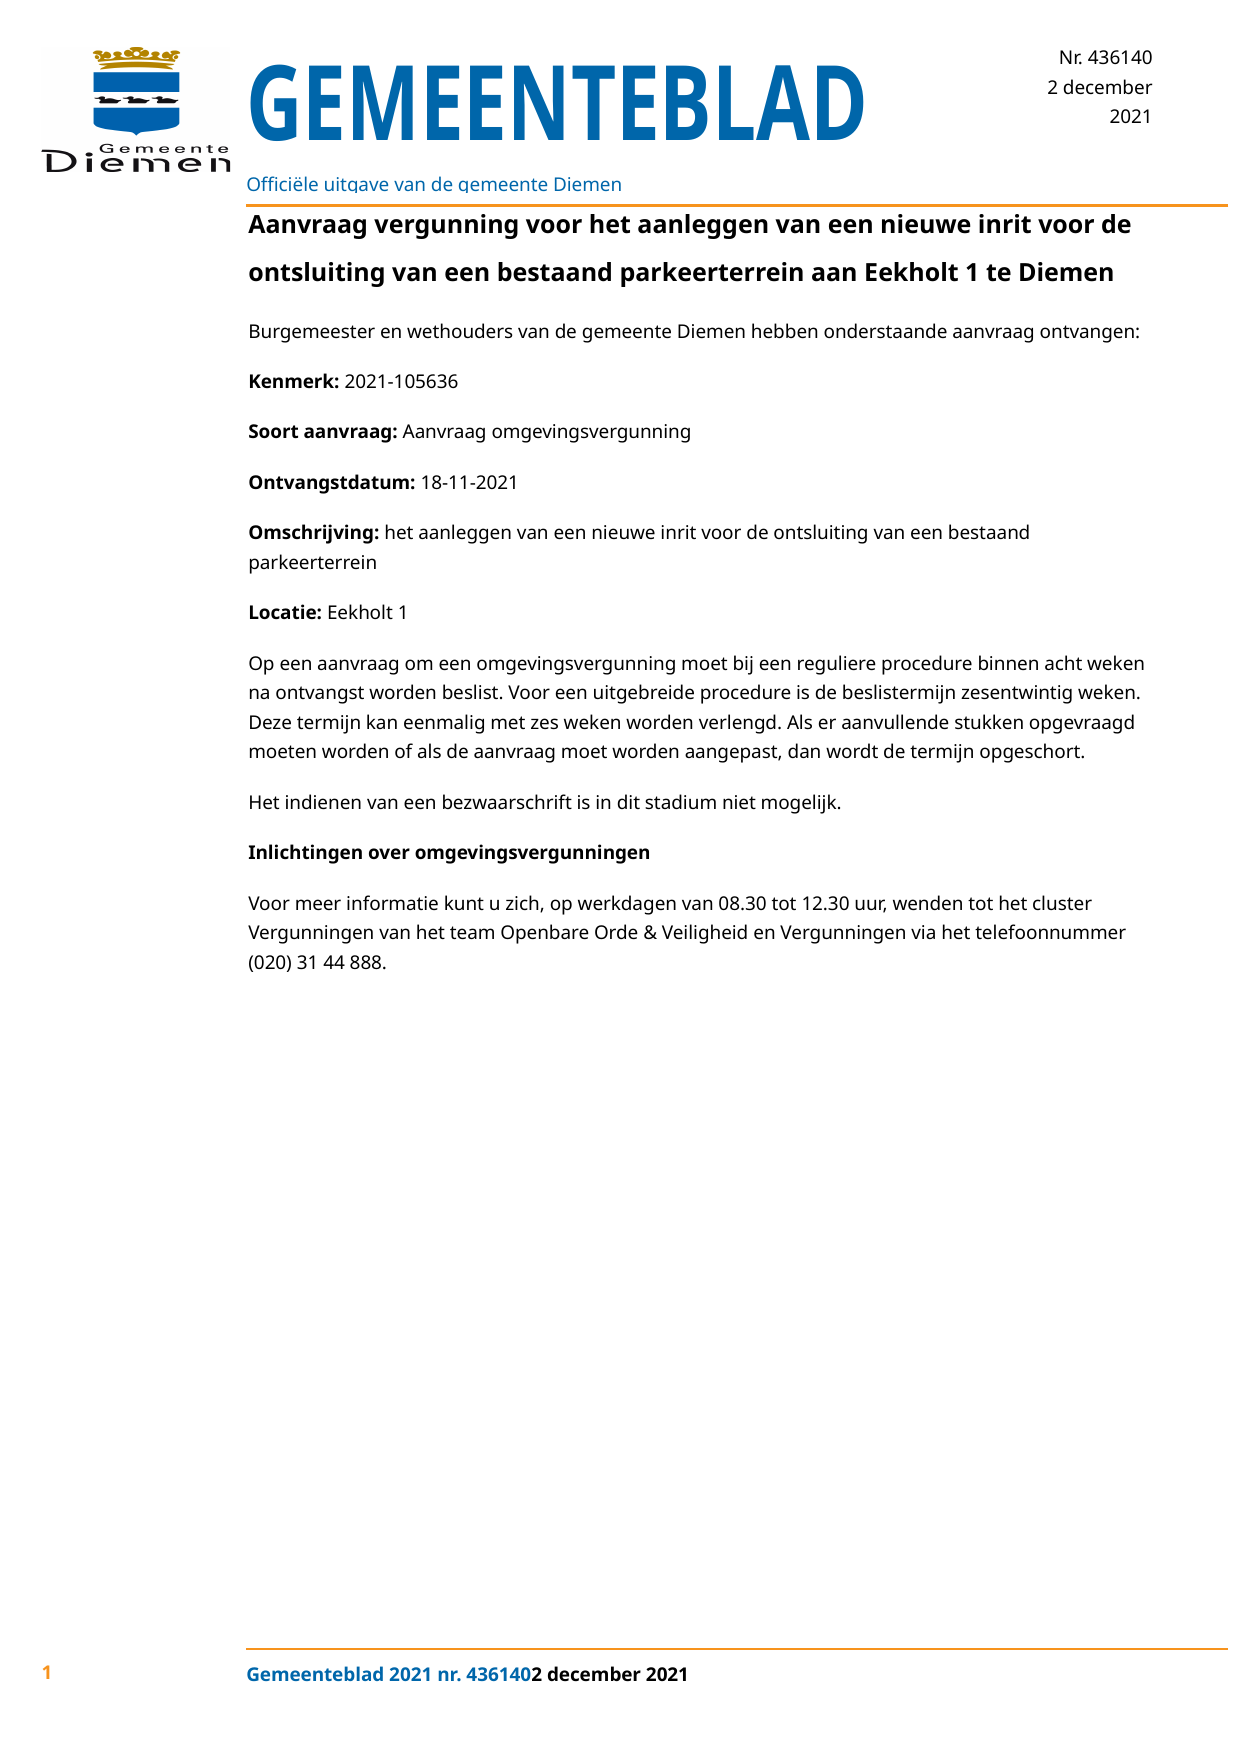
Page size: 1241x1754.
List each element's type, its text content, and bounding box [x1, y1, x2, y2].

text Aanvraag vergunning voor het aanleggen van een nieuwe inrit voor de ontsluiting van een bestaand parkeerterrein aan Eekholt 1 te Diemen [248, 207, 1152, 288]
text Soort aanvraag: Aanvraag omgevingsvergunning [248, 419, 1152, 444]
text Ontvangstdatum: 18-11-2021 [248, 469, 1152, 495]
text Het indienen van een bezwaarschrift is in dit stadium niet mogelijk. [248, 789, 1152, 815]
text Op een aanvraag om een omgevingsvergunning moet bij een reguliere procedure binnen acht weken na ontvangst worden beslist. Voor een uitgebreide procedure is de beslistermijn zesentwintig weken. Deze termijn kan eenmalig met zes weken worden verlengd. Als er aanvullende stukken opgevraagd moeten worden of als de aanvraag moet worden aangepast, dan wordt de termijn opgeschort. [248, 650, 1152, 764]
text Omschrijving: het aanleggen van een nieuwe inrit voor de ontsluiting van een bestaand parkeerterrein [248, 519, 1152, 575]
text Locatie: Eekholt 1 [248, 599, 1152, 625]
text Inlichtingen over omgevingsvergunningen [248, 839, 1152, 865]
text Kenmerk: 2021-105636 [248, 368, 1152, 394]
text Burgemeester en wethouders van de gemeente Diemen hebben onderstaande aanvraag ontvangen: [248, 318, 1152, 344]
text Voor meer informatie kunt u zich, op werkdagen van 08.30 tot 12.30 uur, wenden tot het cluster Vergunningen van het team Openbare Orde & Veiligheid en Vergunningen via het telefoonnummer (020) 31 44 888. [248, 890, 1152, 975]
picture [41, 47, 231, 172]
